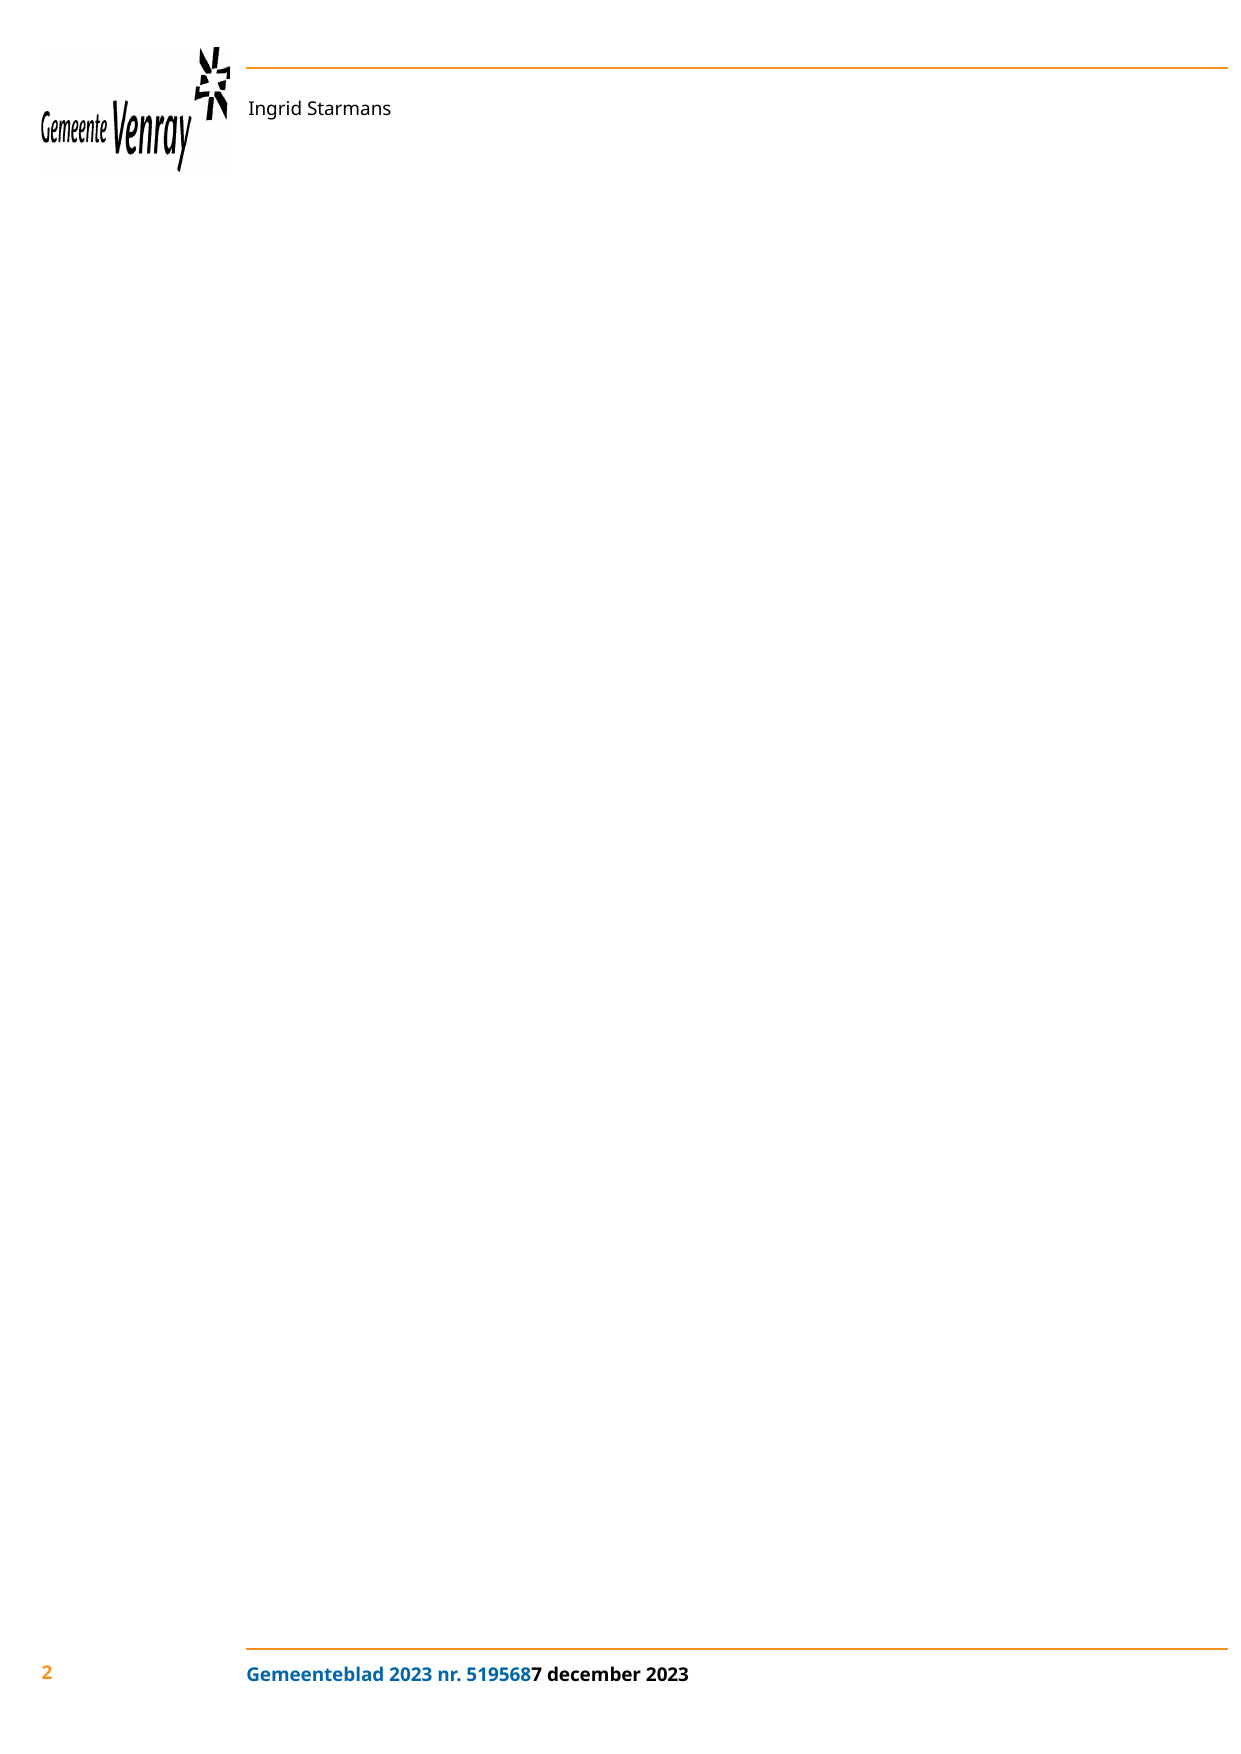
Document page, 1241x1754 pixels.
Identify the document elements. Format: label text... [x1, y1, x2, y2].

picture [41, 47, 231, 172]
text Ingrid Starmans [248, 95, 1152, 121]
